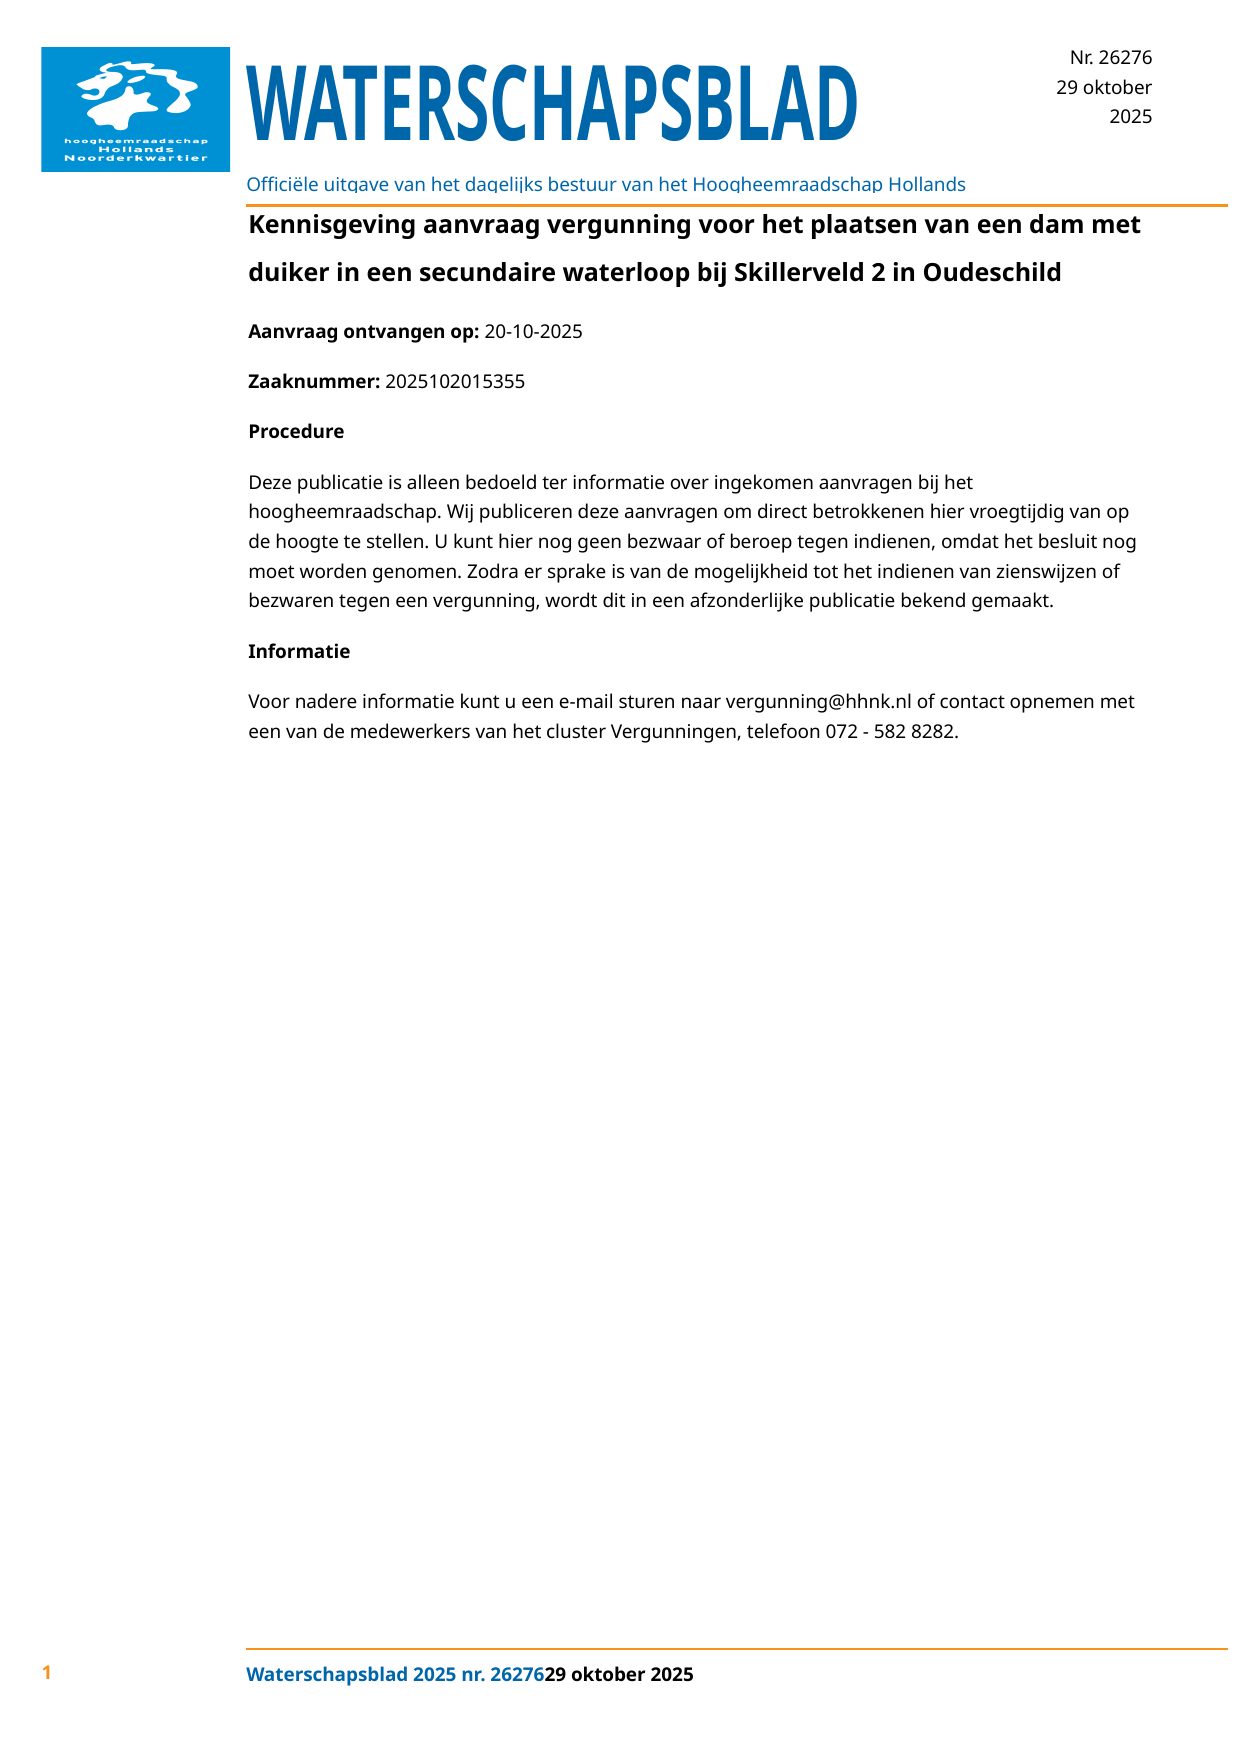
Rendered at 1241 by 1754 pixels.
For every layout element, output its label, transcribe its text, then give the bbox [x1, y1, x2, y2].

picture [78, 64, 122, 99]
text Voor nadere informatie kunt u een e-mail sturen naar vergunning@hhnk.nl of contact opnemen met een van de medewerkers van het cluster Vergunningen, telefoon 072 - 582 8282. [248, 688, 1152, 744]
text Zaaknummer: 2025102015355 [248, 368, 1152, 394]
picture [129, 76, 144, 82]
text Kennisgeving aanvraag vergunning voor het plaatsen van een dam met duiker in een secundaire waterloop bij Skillerveld 2 in Oudeschild [248, 207, 1152, 288]
picture [88, 87, 157, 130]
picture [118, 62, 197, 112]
text Aanvraag ontvangen op: 20-10-2025 [248, 318, 1152, 344]
text Procedure [248, 419, 1152, 444]
text Deze publicatie is alleen bedoeld ter informatie over ingekomen aanvragen bij het hoogheemraadschap. Wij publiceren deze aanvragen om direct betrokkenen hier vroegtijdig van op de hoogte te stellen. U kunt hier nog geen bezwaar of beroep tegen indienen, omdat het besluit nog moet worden genomen. Zodra er sprake is van de mogelijkheid tot het indienen van zienswijzen of bezwaren tegen een vergunning, wordt dit in een afzonderlijke publicatie bekend gemaakt. [248, 469, 1152, 613]
text Informatie [248, 638, 1152, 664]
